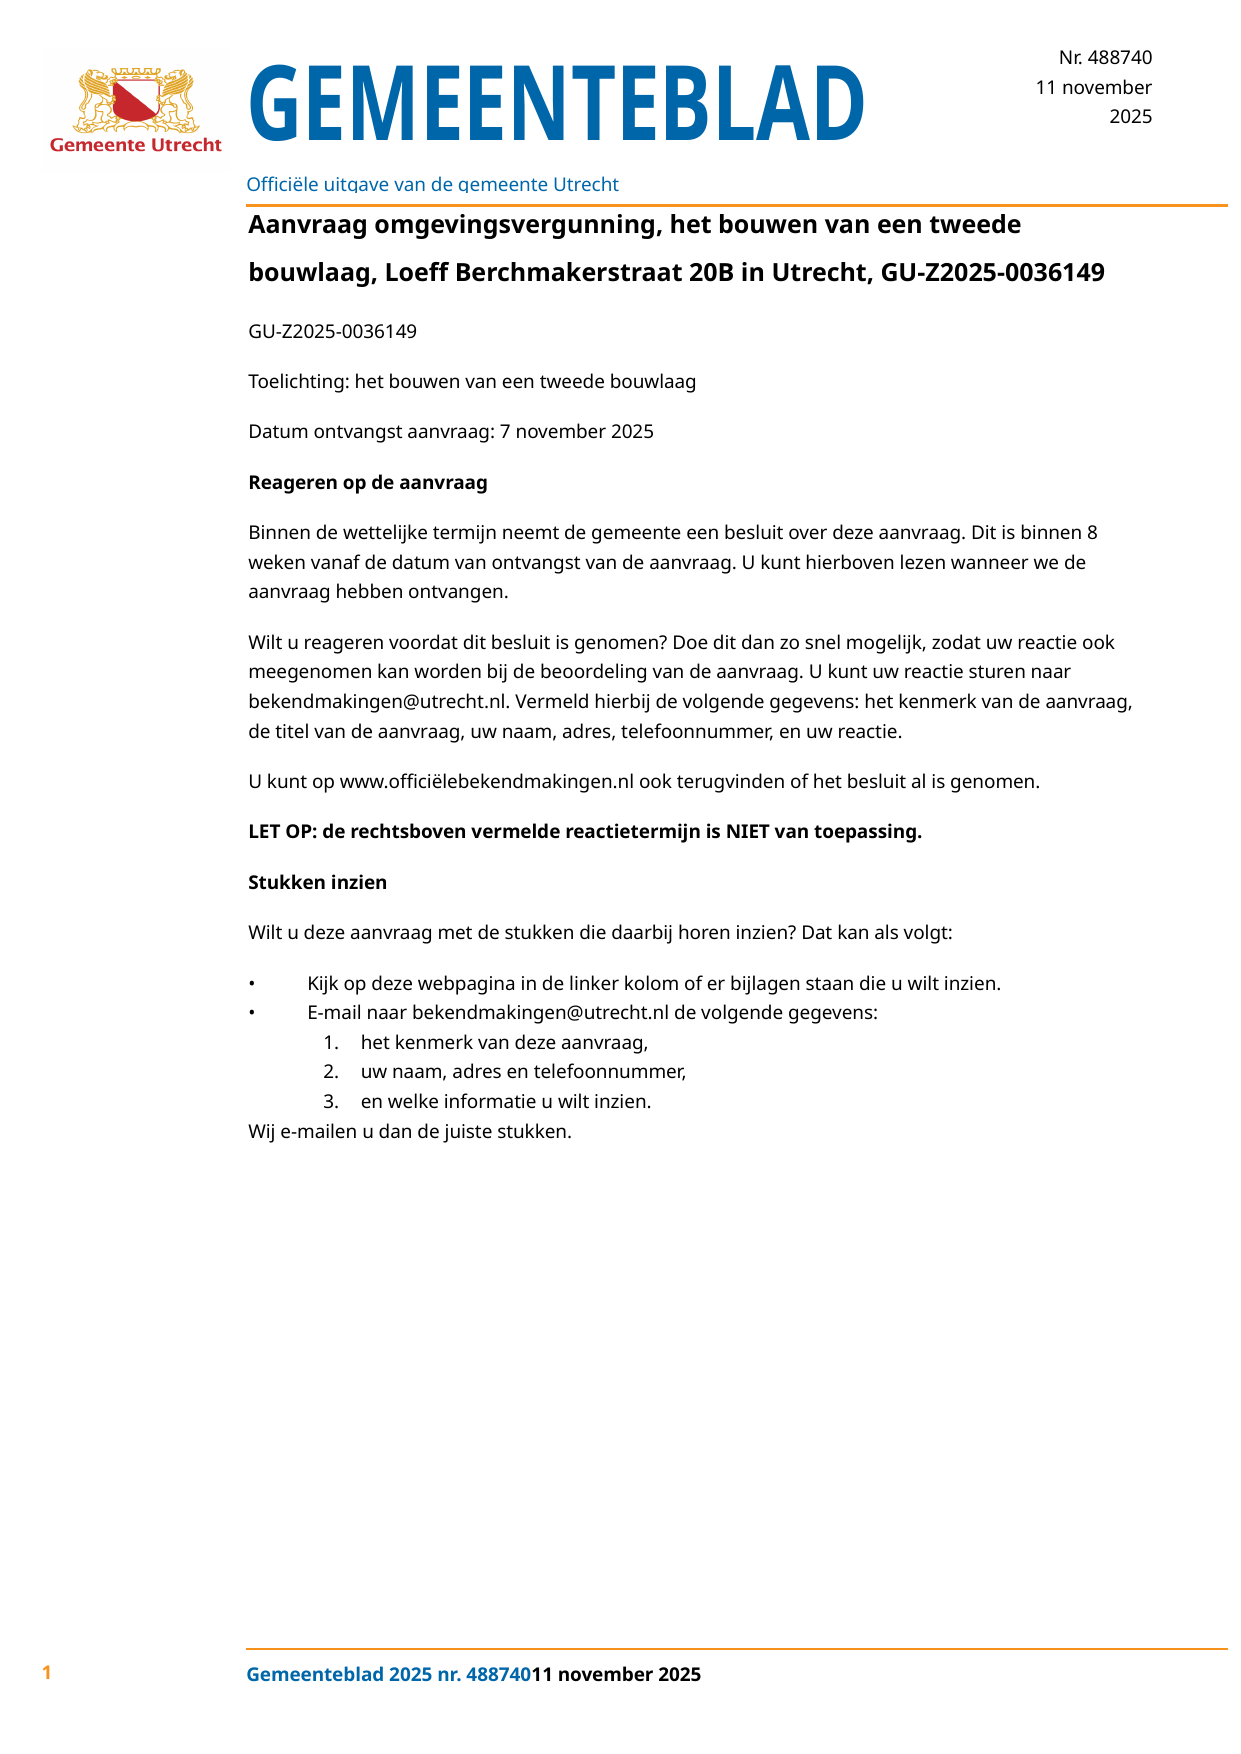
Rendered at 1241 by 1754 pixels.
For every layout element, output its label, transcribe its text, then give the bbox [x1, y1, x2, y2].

list het kenmerk van deze aanvraag, [323, 1029, 1152, 1055]
text Wilt u deze aanvraag met de stukken die daarbij horen inzien? Dat kan als volgt: [248, 919, 1152, 945]
text Datum ontvangst aanvraag: 7 november 2025 [248, 419, 1152, 444]
picture [41, 47, 231, 172]
text LET OP: de rechtsboven vermelde reactietermijn is NIET van toepassing. [248, 819, 1152, 844]
text Binnen de wettelijke termijn neemt de gemeente een besluit over deze aanvraag. Dit is binnen 8 weken vanaf de datum van ontvangst van de aanvraag. U kunt hierboven lezen wanneer we de aanvraag hebben ontvangen. [248, 519, 1152, 604]
list E-mail naar bekendmakingen@utrecht.nl de volgende gegevens: [248, 999, 1152, 1025]
text GU-Z2025-0036149 [248, 318, 1152, 344]
text Toelichting: het bouwen van een tweede bouwlaag [248, 368, 1152, 394]
text Wilt u reageren voordat dit besluit is genomen? Doe dit dan zo snel mogelijk, zodat uw reactie ook meegenomen kan worden bij de beoordeling van de aanvraag. U kunt uw reactie sturen naar bekendmakingen@utrecht.nl. Vermeld hierbij de volgende gegevens: het kenmerk van de aanvraag, de titel van de aanvraag, uw naam, adres, telefoonnummer, en uw reactie. [248, 629, 1152, 744]
text Wij e-mailen u dan de juiste stukken. [248, 1118, 1152, 1144]
list uw naam, adres en telefoonnummer, [323, 1059, 1152, 1084]
text Aanvraag omgevingsvergunning, het bouwen van een tweede bouwlaag, Loeff Berchmakerstraat 20B in Utrecht, GU-Z2025-0036149 [248, 207, 1152, 288]
text Stukken inzien [248, 869, 1152, 895]
list en welke informatie u wilt inzien. [323, 1088, 1152, 1114]
list Kijk op deze webpagina in de linker kolom of er bijlagen staan die u wilt inzien. [248, 970, 1152, 996]
text U kunt op www.officiëlebekendmakingen.nl ook terugvinden of het besluit al is genomen. [248, 768, 1152, 794]
text Reageren op de aanvraag [248, 469, 1152, 495]
